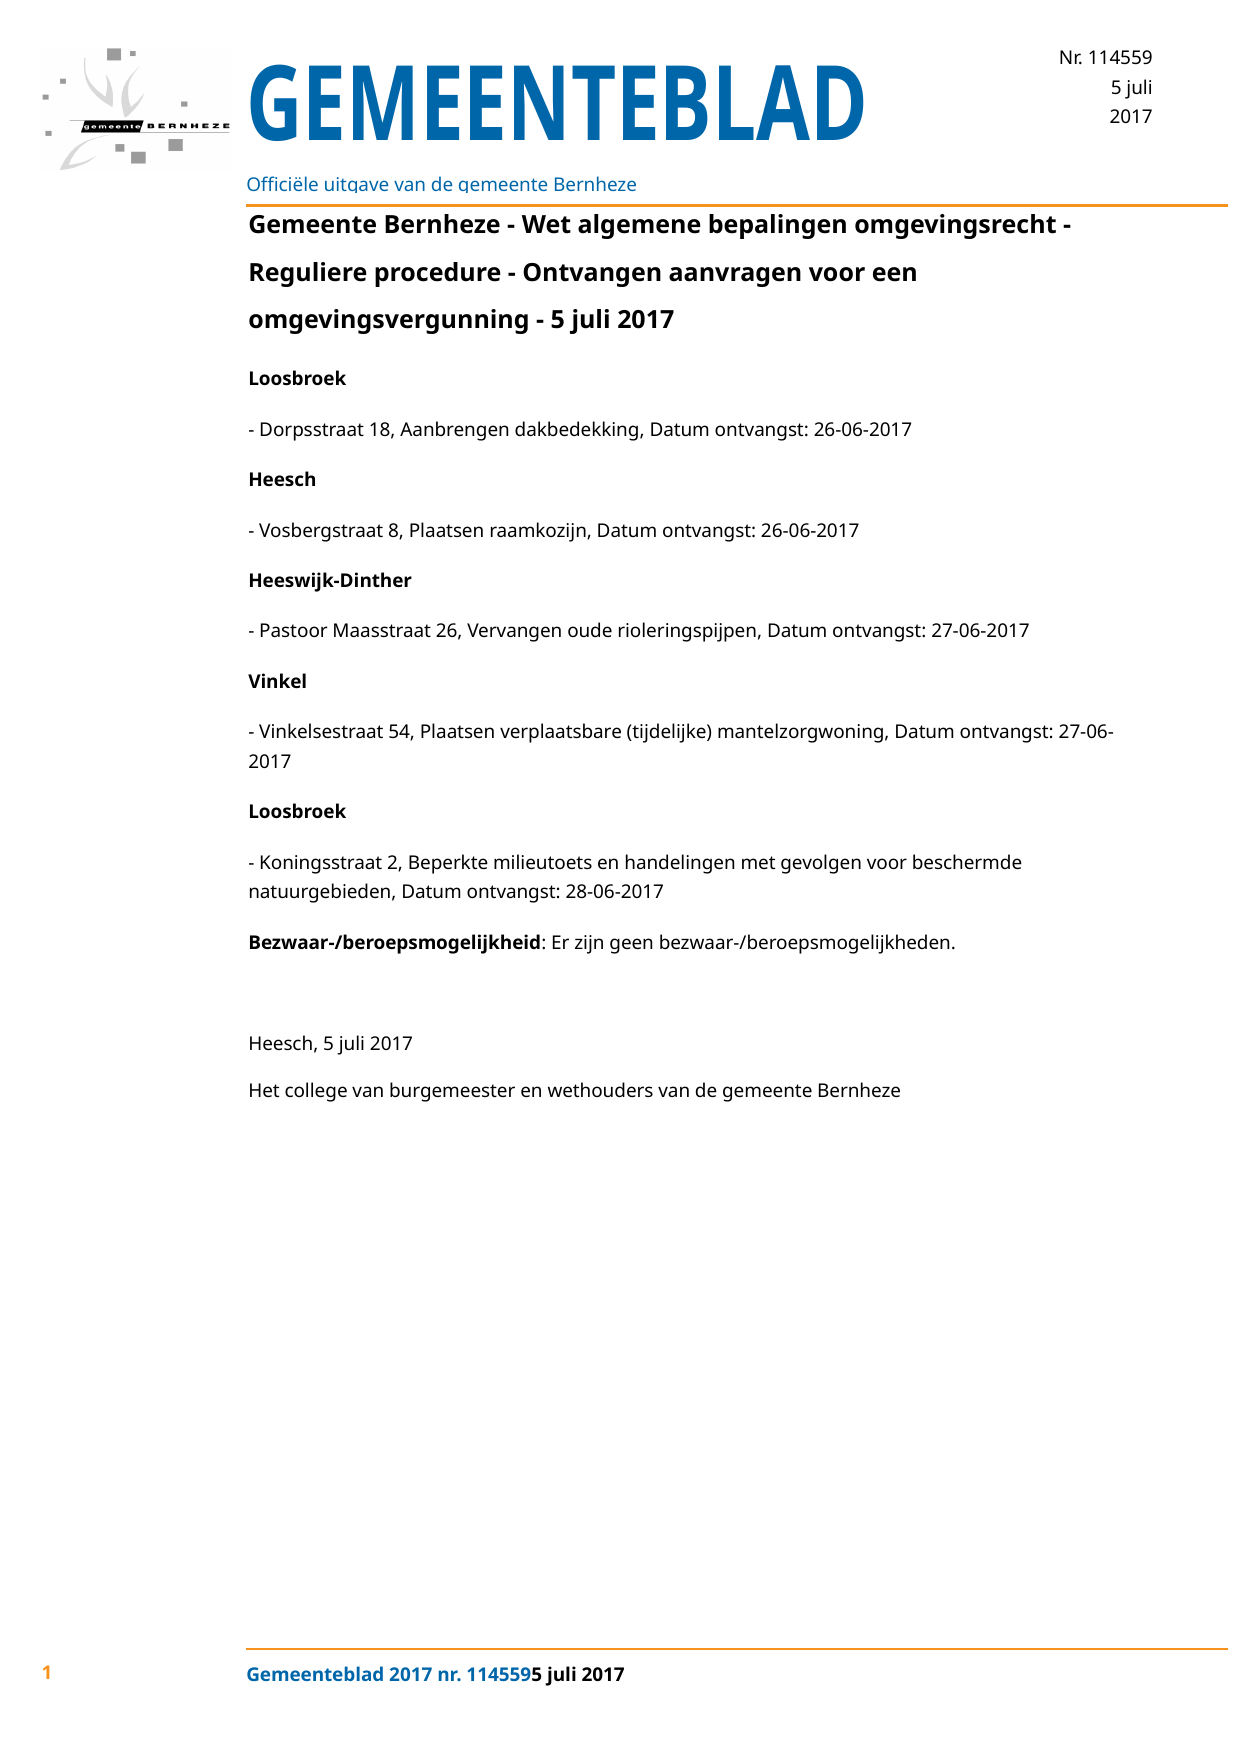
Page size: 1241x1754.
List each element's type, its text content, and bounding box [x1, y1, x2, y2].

text - Vinkelsestraat 54, Plaatsen verplaatsbare (tijdelijke) mantelzorgwoning, Datum ontvangst: 27-06-2017 [248, 718, 1152, 774]
text Heesch, 5 juli 2017 [248, 1030, 1152, 1055]
picture [41, 47, 231, 172]
text - Vosbergstraat 8, Plaatsen raamkozijn, Datum ontvangst: 26-06-2017 [248, 517, 1152, 542]
text Vinkel [248, 668, 1152, 694]
text Loosbroek [248, 798, 1152, 824]
text - Dorpsstraat 18, Aanbrengen dakbedekking, Datum ontvangst: 26-06-2017 [248, 416, 1152, 442]
text - Pastoor Maasstraat 26, Vervangen oude rioleringspijpen, Datum ontvangst: 27-06-2017 [248, 618, 1152, 643]
text Heesch [248, 466, 1152, 492]
text Loosbroek [248, 366, 1152, 391]
text Heeswijk-Dinther [248, 567, 1152, 593]
text Het college van burgemeester en wethouders van de gemeente Bernheze [248, 1077, 1152, 1103]
text - Koningsstraat 2, Beperkte milieutoets en handelingen met gevolgen voor beschermde natuurgebieden, Datum ontvangst: 28-06-2017 [248, 849, 1152, 904]
text Bezwaar-/beroepsmogelijkheid: Er zijn geen bezwaar-/beroepsmogelijkheden. [248, 929, 1152, 954]
text Gemeente Bernheze - Wet algemene bepalingen omgevingsrecht - Reguliere procedure - Ontvangen aanvragen voor een omgevingsvergunning - 5 juli 2017 [248, 207, 1152, 336]
